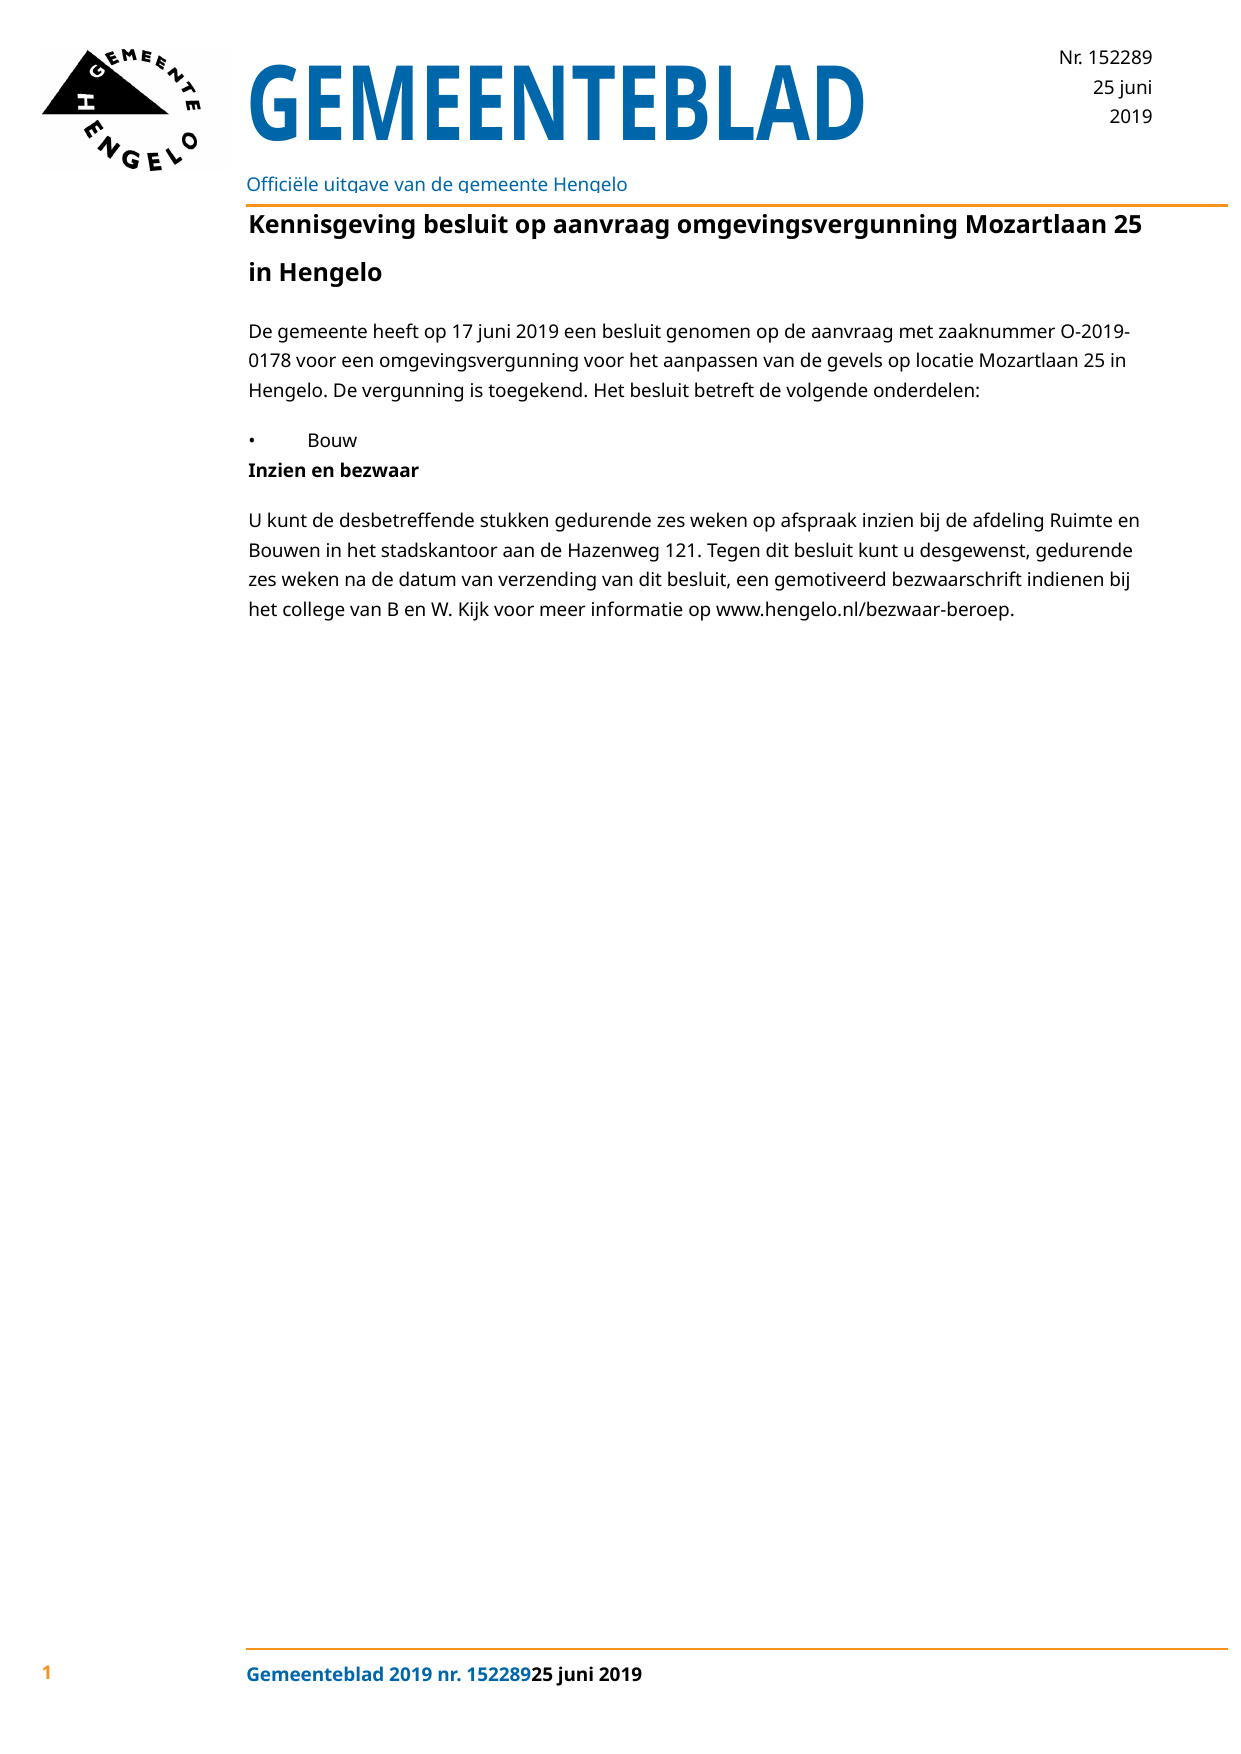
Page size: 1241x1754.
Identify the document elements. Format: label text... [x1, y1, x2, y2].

text Inzien en bezwaar [248, 457, 1152, 483]
text U kunt de desbetreffende stukken gedurende zes weken op afspraak inzien bij de afdeling Ruimte en Bouwen in het stadskantoor aan de Hazenweg 121. Tegen dit besluit kunt u desgewenst, gedurende zes weken na de datum van verzending van dit besluit, een gemotiveerd bezwaarschrift indienen bij het college van B en W. Kijk voor meer informatie op www.hengelo.nl/bezwaar-beroep. [248, 507, 1152, 622]
list Bouw [248, 427, 1152, 453]
text De gemeente heeft op 17 juni 2019 een besluit genomen op de aanvraag met zaaknummer O-2019-0178 voor een omgevingsvergunning voor het aanpassen van de gevels op locatie Mozartlaan 25 in Hengelo. De vergunning is toegekend. Het besluit betreft de volgende onderdelen: [248, 318, 1152, 403]
picture [41, 47, 231, 172]
text Kennisgeving besluit op aanvraag omgevingsvergunning Mozartlaan 25 in Hengelo [248, 207, 1152, 288]
